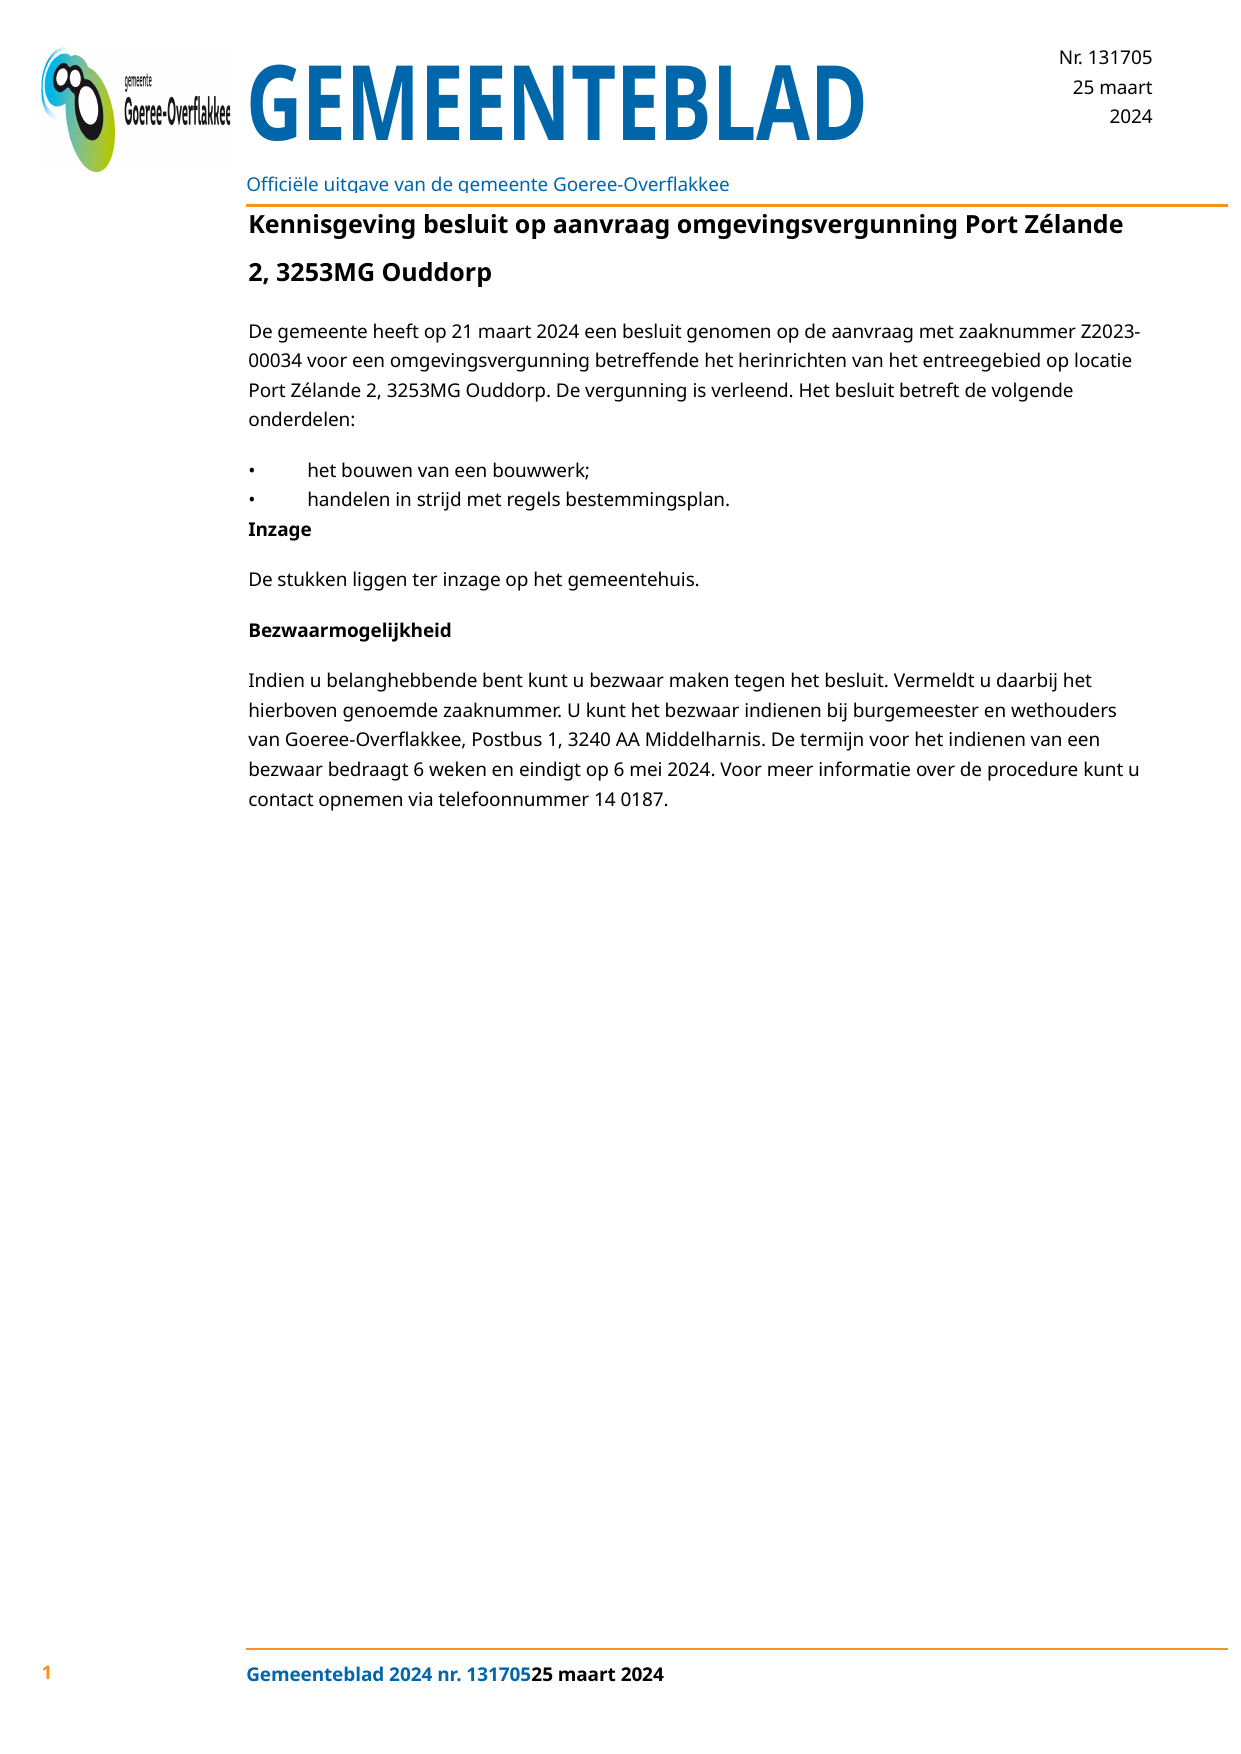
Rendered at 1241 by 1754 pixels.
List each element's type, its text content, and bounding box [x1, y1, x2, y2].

text Inzage [248, 516, 1152, 542]
picture [41, 47, 231, 172]
text Kennisgeving besluit op aanvraag omgevingsvergunning Port Zélande 2, 3253MG Ouddorp [248, 207, 1152, 288]
text De gemeente heeft op 21 maart 2024 een besluit genomen op de aanvraag met zaaknummer Z2023-00034 voor een omgevingsvergunning betreffende het herinrichten van het entreegebied op locatie Port Zélande 2, 3253MG Ouddorp. De vergunning is verleend. Het besluit betreft de volgende onderdelen: [248, 318, 1152, 432]
text De stukken liggen ter inzage op het gemeentehuis. [248, 567, 1152, 592]
text Bezwaarmogelijkheid [248, 617, 1152, 643]
list het bouwen van een bouwwerk; [248, 457, 1152, 483]
list handelen in strijd met regels bestemmingsplan. [248, 487, 1152, 512]
text Indien u belanghebbende bent kunt u bezwaar maken tegen het besluit. Vermeldt u daarbij het hierboven genoemde zaaknummer. U kunt het bezwaar indienen bij burgemeester en wethouders van Goeree-Overflakkee, Postbus 1, 3240 AA Middelharnis. De termijn voor het indienen van een bezwaar bedraagt 6 weken en eindigt op 6 mei 2024. Voor meer informatie over de procedure kunt u contact opnemen via telefoonnummer 14 0187. [248, 667, 1152, 812]
